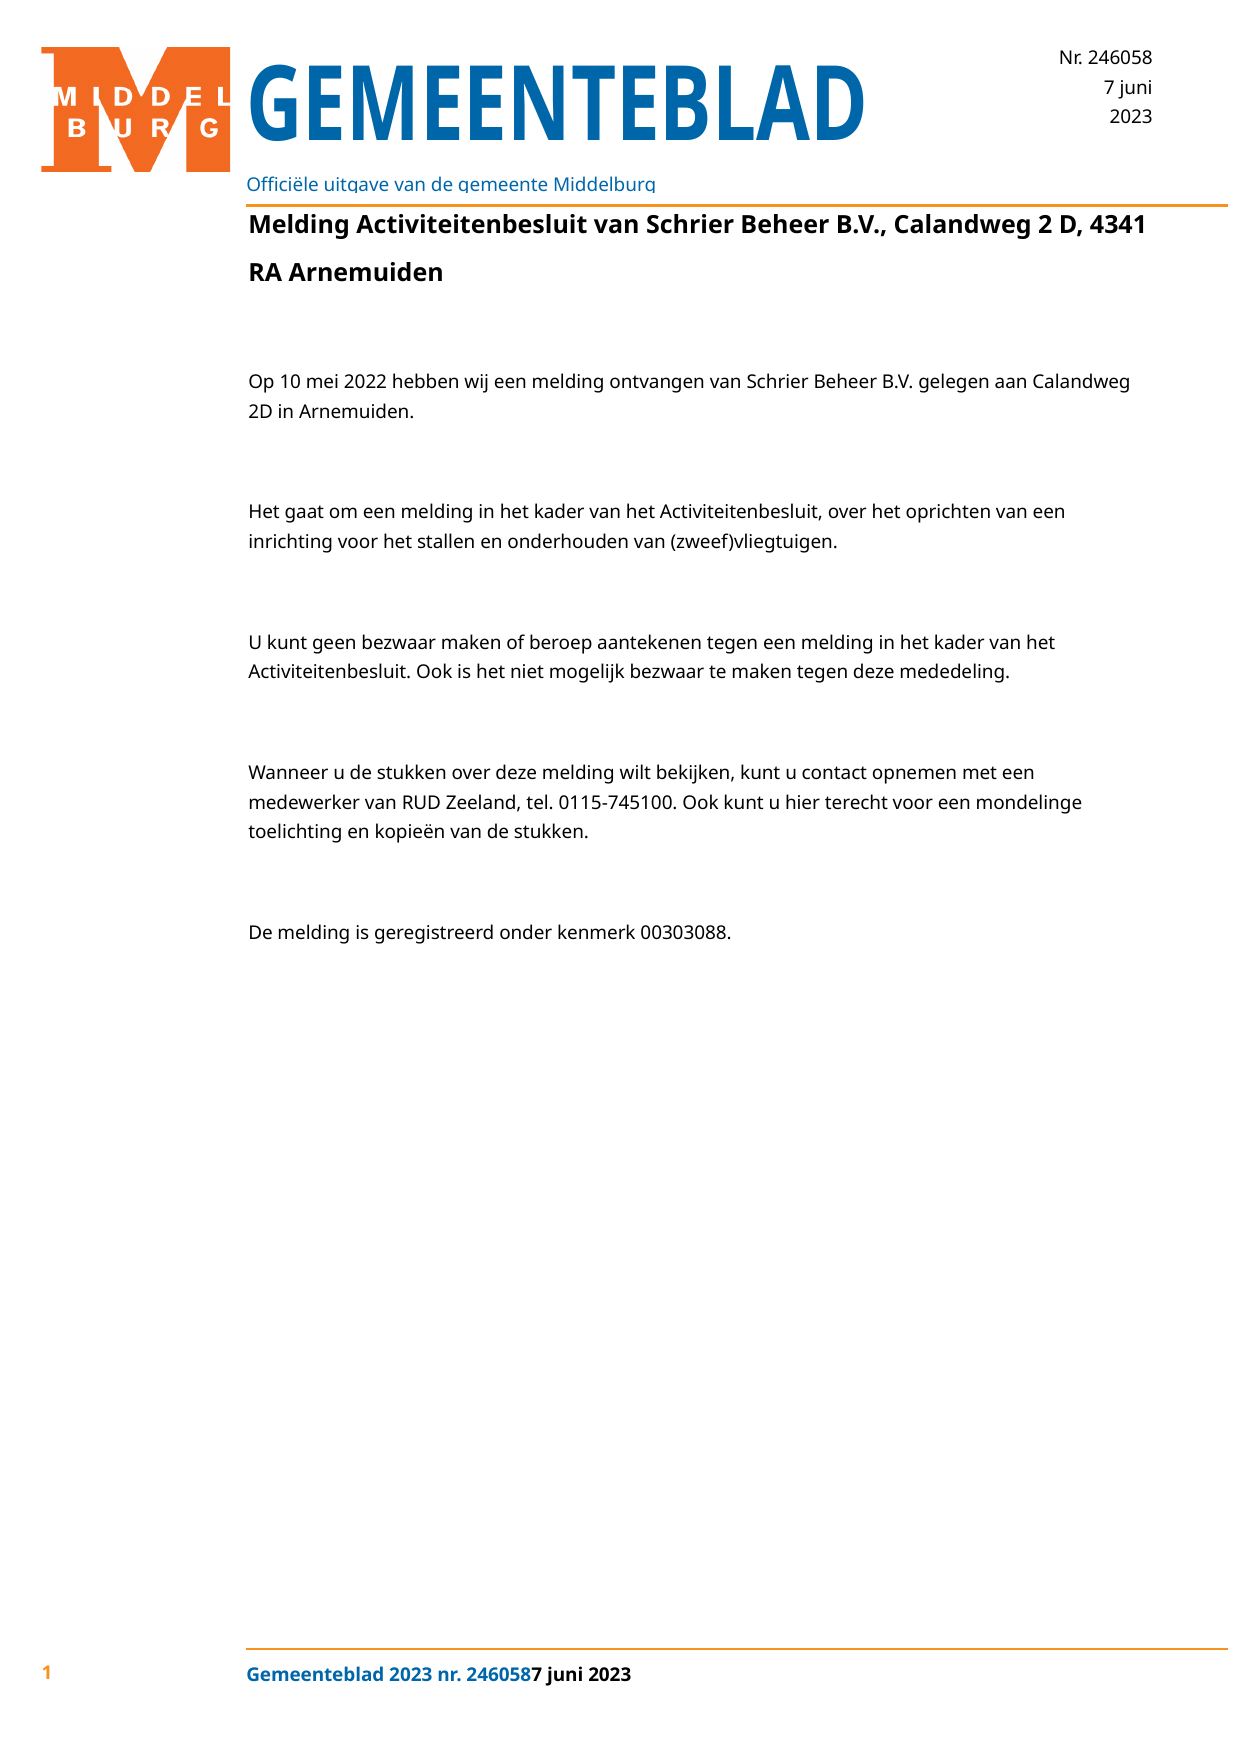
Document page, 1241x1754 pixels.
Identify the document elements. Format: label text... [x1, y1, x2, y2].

text Wanneer u de stukken over deze melding wilt bekijken, kunt u contact opnemen met een medewerker van RUD Zeeland, tel. 0115-745100. Ook kunt u hier terecht voor een mondelinge toelichting en kopieën van de stukken. [248, 759, 1152, 844]
text De melding is geregistreerd onder kenmerk 00303088. [248, 919, 1152, 945]
text U kunt geen bezwaar maken of beroep aantekenen tegen een melding in het kader van het Activiteitenbesluit. Ook is het niet mogelijk bezwaar te maken tegen deze mededeling. [248, 629, 1152, 684]
picture [41, 47, 231, 172]
text Het gaat om een melding in het kader van het Activiteitenbesluit, over het oprichten van een inrichting voor het stallen en onderhouden van (zweef)vliegtuigen. [248, 499, 1152, 554]
text Melding Activiteitenbesluit van Schrier Beheer B.V., Calandweg 2 D, 4341 RA Arnemuiden [248, 207, 1152, 288]
text Op 10 mei 2022 hebben wij een melding ontvangen van Schrier Beheer B.V. gelegen aan Calandweg 2D in Arnemuiden. [248, 368, 1152, 424]
